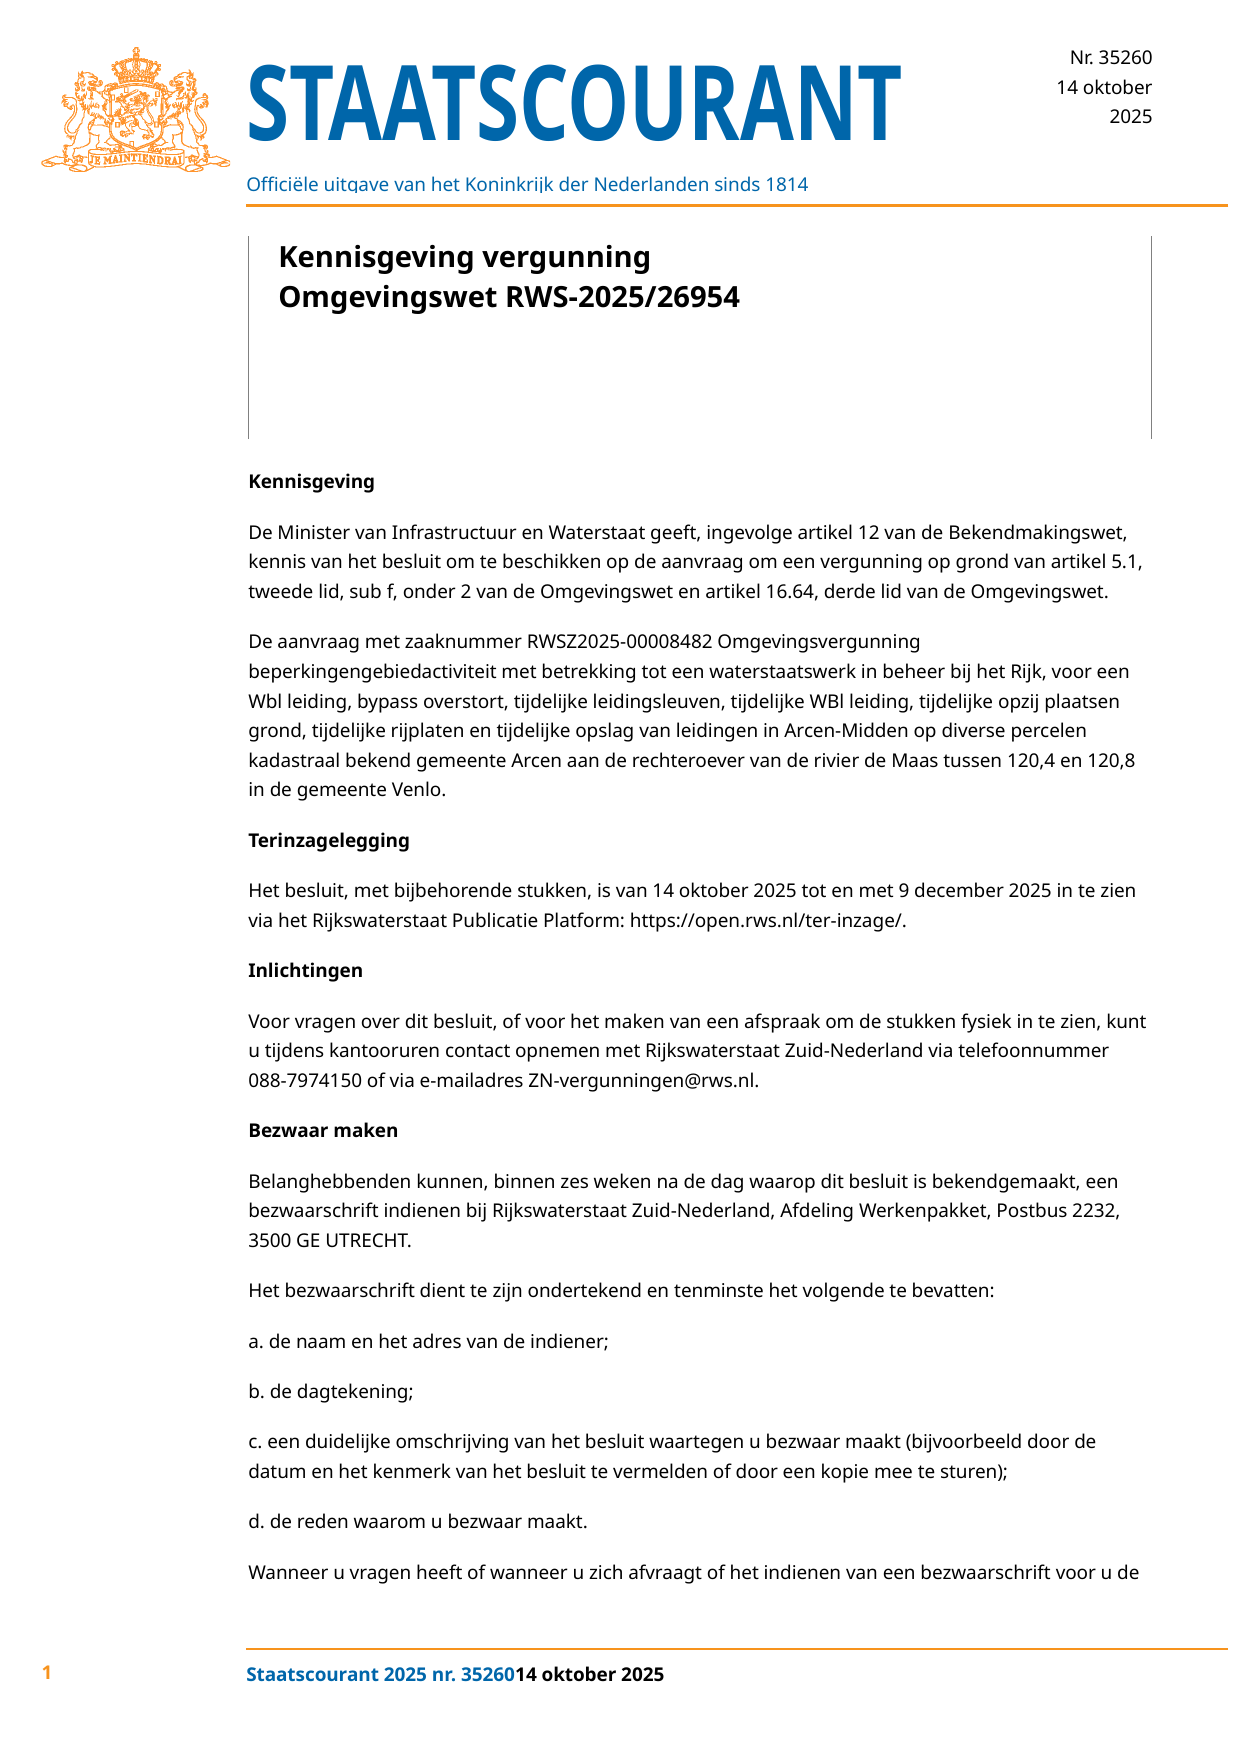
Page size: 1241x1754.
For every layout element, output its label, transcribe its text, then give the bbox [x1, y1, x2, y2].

text Het bezwaarschrift dient te zijn ondertekend en tenminste het volgende te bevatten: [248, 1277, 1152, 1303]
text Inlichtingen [248, 957, 1152, 983]
text d. de reden waarom u bezwaar maakt. [248, 1509, 1152, 1534]
table_header [850, 414, 1151, 439]
picture [41, 47, 231, 172]
text Belanghebbenden kunnen, binnen zes weken na de dag waarop dit besluit is bekendgemaakt, een bezwaarschrift indienen bij Rijkswaterstaat Zuid-Nederland, Afdeling Werkenpakket, Postbus 2232, 3500 GE UTRECHT. [248, 1168, 1152, 1253]
text c. een duidelijke omschrijving van het besluit waartegen u bezwaar maakt (bijvoorbeeld door de datum en het kenmerk van het besluit te vermelden of door een kopie mee te sturen); [248, 1429, 1152, 1484]
table_header Kennisgeving vergunning Omgevingswet RWS-2025/26954 [249, 236, 850, 439]
text Kennisgeving [248, 469, 1152, 494]
text De aanvraag met zaaknummer RWSZ2025-00008482 Omgevingsvergunning beperkingengebiedactiviteit met betrekking tot een waterstaatswerk in beheer bij het Rijk, voor een Wbl leiding, bypass overstort, tijdelijke leidingsleuven, tijdelijke WBl leiding, tijdelijke opzij plaatsen grond, tijdelijke rijplaten en tijdelijke opslag van leidingen in Arcen-Midden op diverse percelen kadastraal bekend gemeente Arcen aan de rechteroever van de rivier de Maas tussen 120,4 en 120,8 in de gemeente Venlo. [248, 629, 1152, 802]
table_header [1090, 236, 1151, 413]
text Terinzagelegging [248, 827, 1152, 853]
text De Minister van Infrastructuur en Waterstaat geeft, ingevolge artikel 12 van de Bekendmakingswet, kennis van het besluit om te beschikken op de aanvraag om een vergunning op grond van artikel 5.1, tweede lid, sub f, onder 2 van de Omgevingswet en artikel 16.64, derde lid van de Omgevingswet. [248, 519, 1152, 604]
text a. de naam en het adres van de indiener; [248, 1328, 1152, 1353]
text b. de dagtekening; [248, 1378, 1152, 1404]
text Bezwaar maken [248, 1117, 1152, 1143]
text Voor vragen over dit besluit, of voor het maken van een afspraak om de stukken fysiek in te zien, kunt u tijdens kantooruren contact opnemen met Rijkswaterstaat Zuid-Nederland via telefoonnummer 088-7974150 of via e-mailadres ZN-vergunningen@rws.nl. [248, 1008, 1152, 1093]
table_header [850, 236, 912, 413]
text Wanneer u vragen heeft of wanneer u zich afvraagt of het indienen van een bezwaarschrift voor u de [248, 1559, 1152, 1585]
text Het besluit, met bijbehorende stukken, is van 14 oktober 2025 tot en met 9 december 2025 in te zien via het Rijkswaterstaat Publicatie Platform: https://open.rws.nl/ter-inzage/. [248, 877, 1152, 933]
picture [912, 236, 1090, 414]
